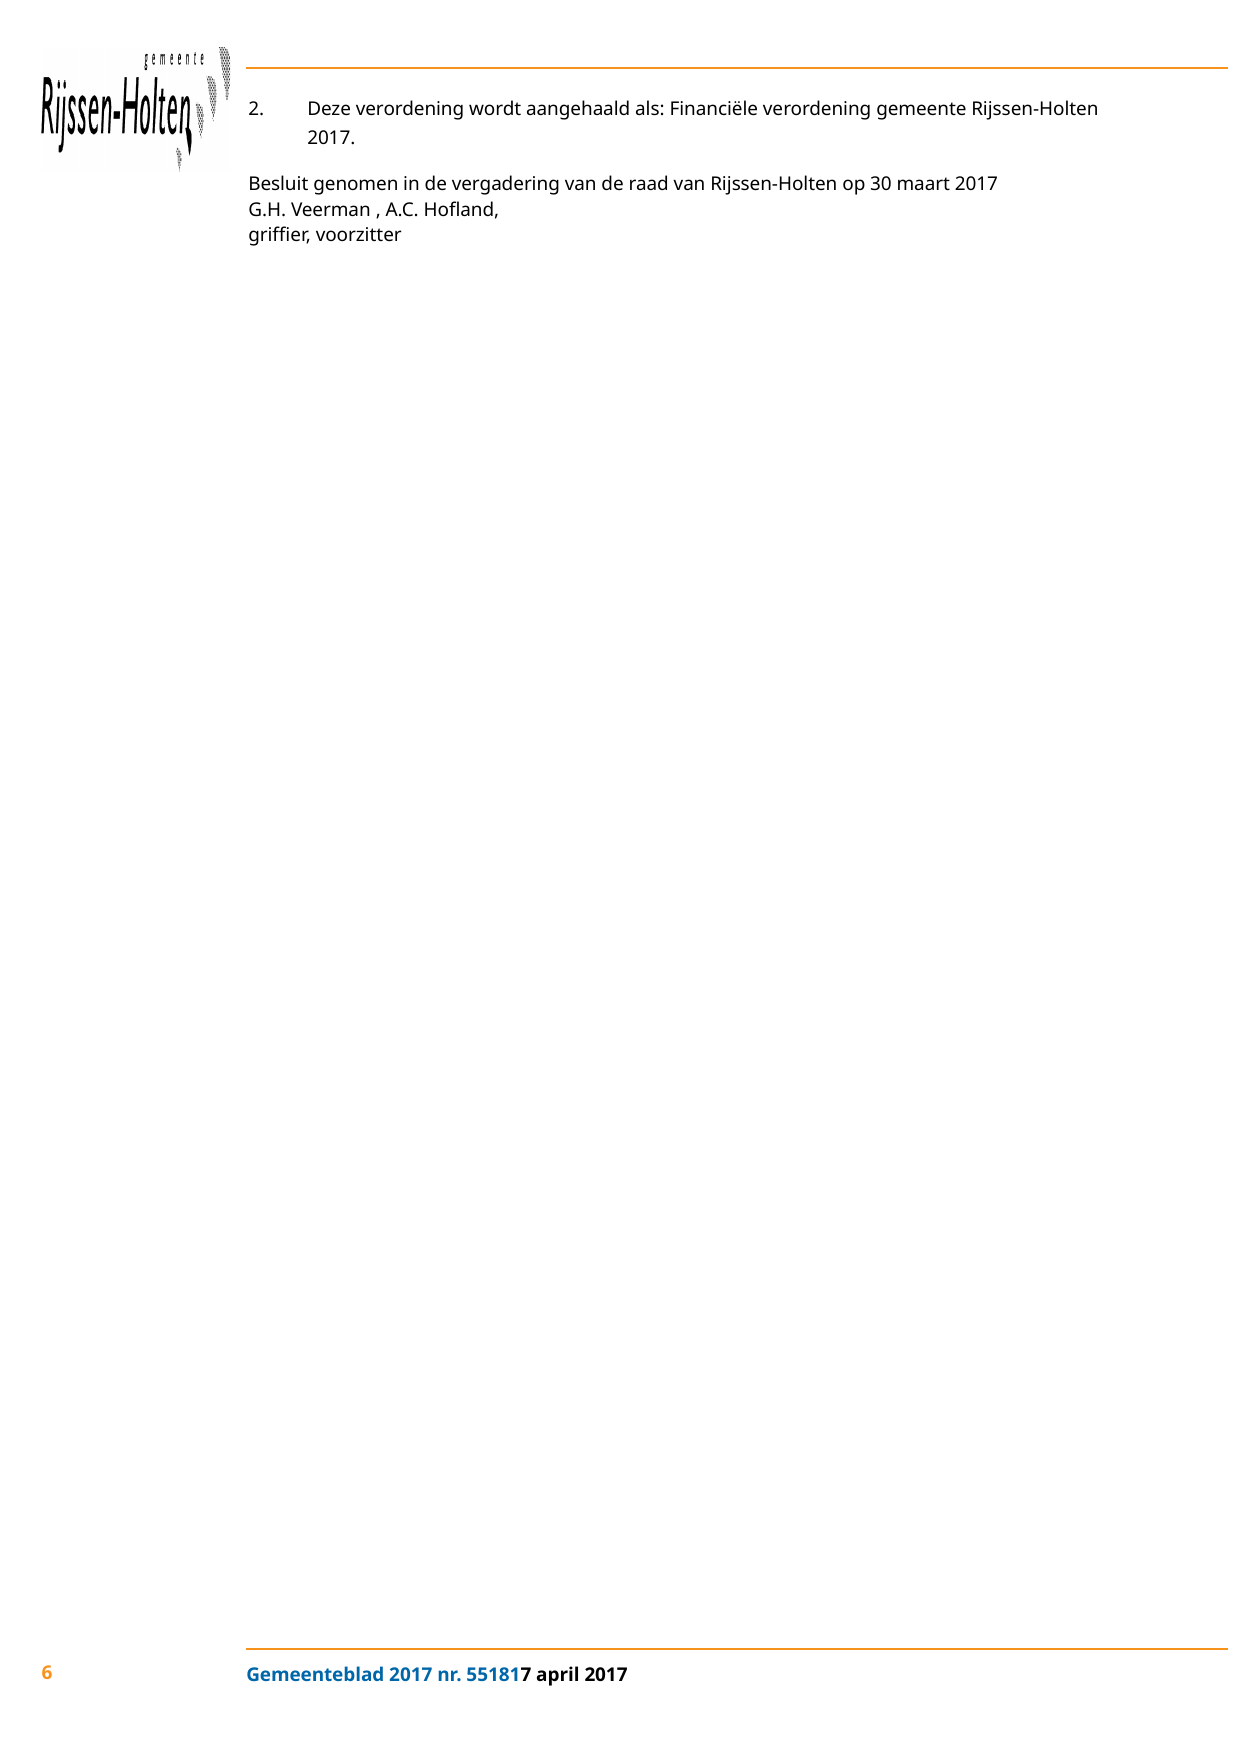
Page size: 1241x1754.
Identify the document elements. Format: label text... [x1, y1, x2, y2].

picture [41, 47, 231, 172]
text G.H. Veerman , A.C. Hofland, [248, 196, 1152, 221]
list Deze verordening wordt aangehaald als: Financiële verordening gemeente Rijssen-Holten 2017. [248, 95, 1152, 150]
text Besluit genomen in de vergadering van de raad van Rijssen-Holten op 30 maart 2017 [248, 170, 1152, 196]
text griffier, voorzitter [248, 221, 1152, 247]
